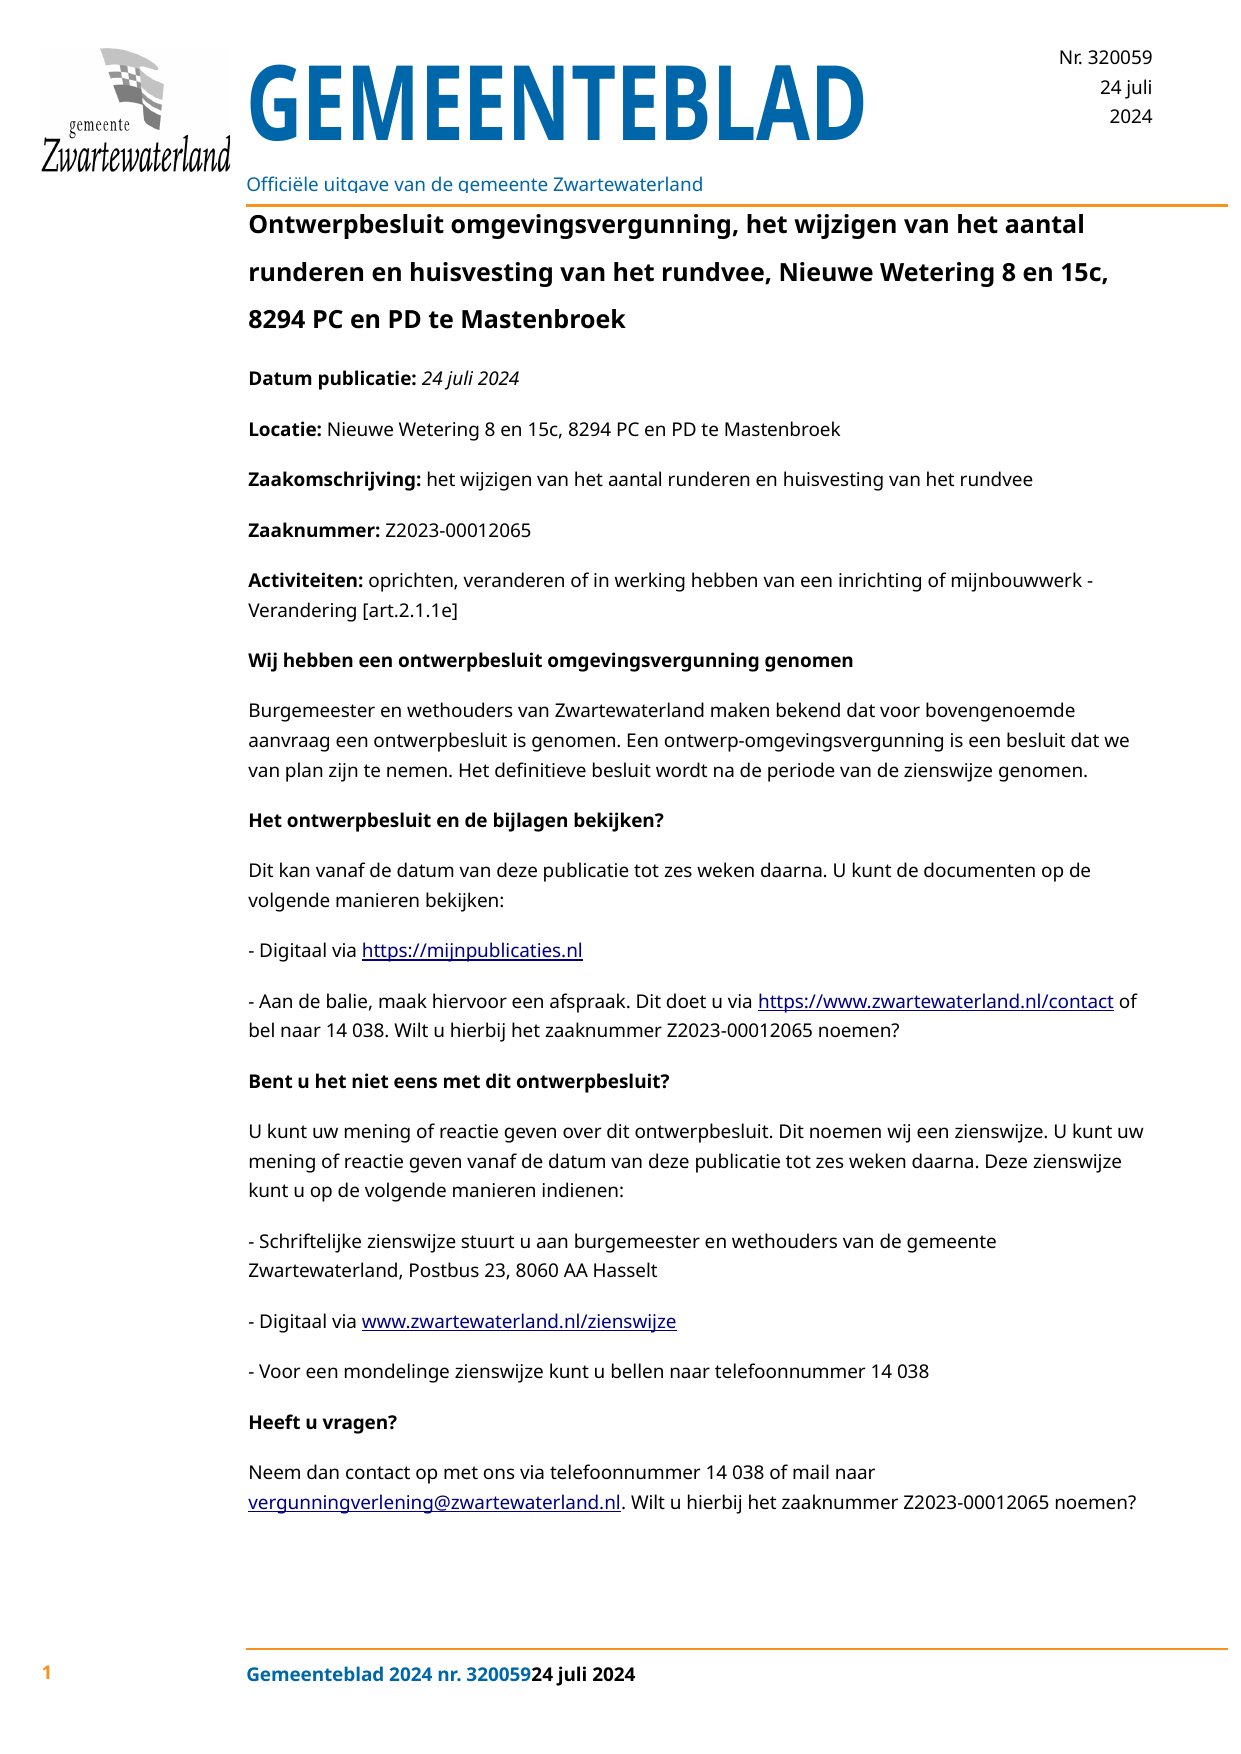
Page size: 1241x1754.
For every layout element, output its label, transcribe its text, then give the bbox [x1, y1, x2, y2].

text - Digitaal via https://mijnpublicaties.nl [248, 938, 1152, 963]
text Het ontwerpbesluit en de bijlagen bekijken? [248, 807, 1152, 833]
text Zaaknummer: Z2023-00012065 [248, 517, 1152, 542]
text - Voor een mondelinge zienswijze kunt u bellen naar telefoonnummer 14 038 [248, 1358, 1152, 1384]
text - Digitaal via www.zwartewaterland.nl/zienswijze [248, 1308, 1152, 1334]
text Locatie: Nieuwe Wetering 8 en 15c, 8294 PC en PD te Mastenbroek [248, 416, 1152, 442]
text Wij hebben een ontwerpbesluit omgevingsvergunning genomen [248, 647, 1152, 673]
text Neem dan contact op met ons via telefoonnummer 14 038 of mail naar vergunningverlening@zwartewaterland.nl. Wilt u hierbij het zaaknummer Z2023-00012065 noemen? [248, 1459, 1152, 1514]
text U kunt uw mening of reactie geven over dit ontwerpbesluit. Dit noemen wij een zienswijze. U kunt uw mening of reactie geven vanaf de datum van deze publicatie tot zes weken daarna. Deze zienswijze kunt u op de volgende manieren indienen: [248, 1118, 1152, 1203]
text Activiteiten: oprichten, veranderen of in werking hebben van een inrichting of mijnbouwwerk - Verandering [art.2.1.1e] [248, 567, 1152, 622]
text - Aan de balie, maak hiervoor een afspraak. Dit doet u via https://www.zwartewaterland.nl/contact of bel naar 14 038. Wilt u hierbij het zaaknummer Z2023-00012065 noemen? [248, 988, 1152, 1043]
text - Schriftelijke zienswijze stuurt u aan burgemeester en wethouders van de gemeente Zwartewaterland, Postbus 23, 8060 AA Hasselt [248, 1228, 1152, 1283]
text Zaakomschrijving: het wijzigen van het aantal runderen en huisvesting van het rundvee [248, 466, 1152, 492]
text Datum publicatie: 24 juli 2024 [248, 366, 1152, 391]
text Heeft u vragen? [248, 1409, 1152, 1434]
text Dit kan vanaf de datum van deze publicatie tot zes weken daarna. U kunt de documenten op de volgende manieren bekijken: [248, 858, 1152, 913]
text Bent u het niet eens met dit ontwerpbesluit? [248, 1068, 1152, 1094]
picture [41, 47, 231, 172]
text Burgemeester en wethouders van Zwartewaterland maken bekend dat voor bovengenoemde aanvraag een ontwerpbesluit is genomen. Een ontwerp-omgevingsvergunning is een besluit dat we van plan zijn te nemen. Het definitieve besluit wordt na de periode van de zienswijze genomen. [248, 698, 1152, 782]
text Ontwerpbesluit omgevingsvergunning, het wijzigen van het aantal runderen en huisvesting van het rundvee, Nieuwe Wetering 8 en 15c, 8294 PC en PD te Mastenbroek [248, 207, 1152, 336]
